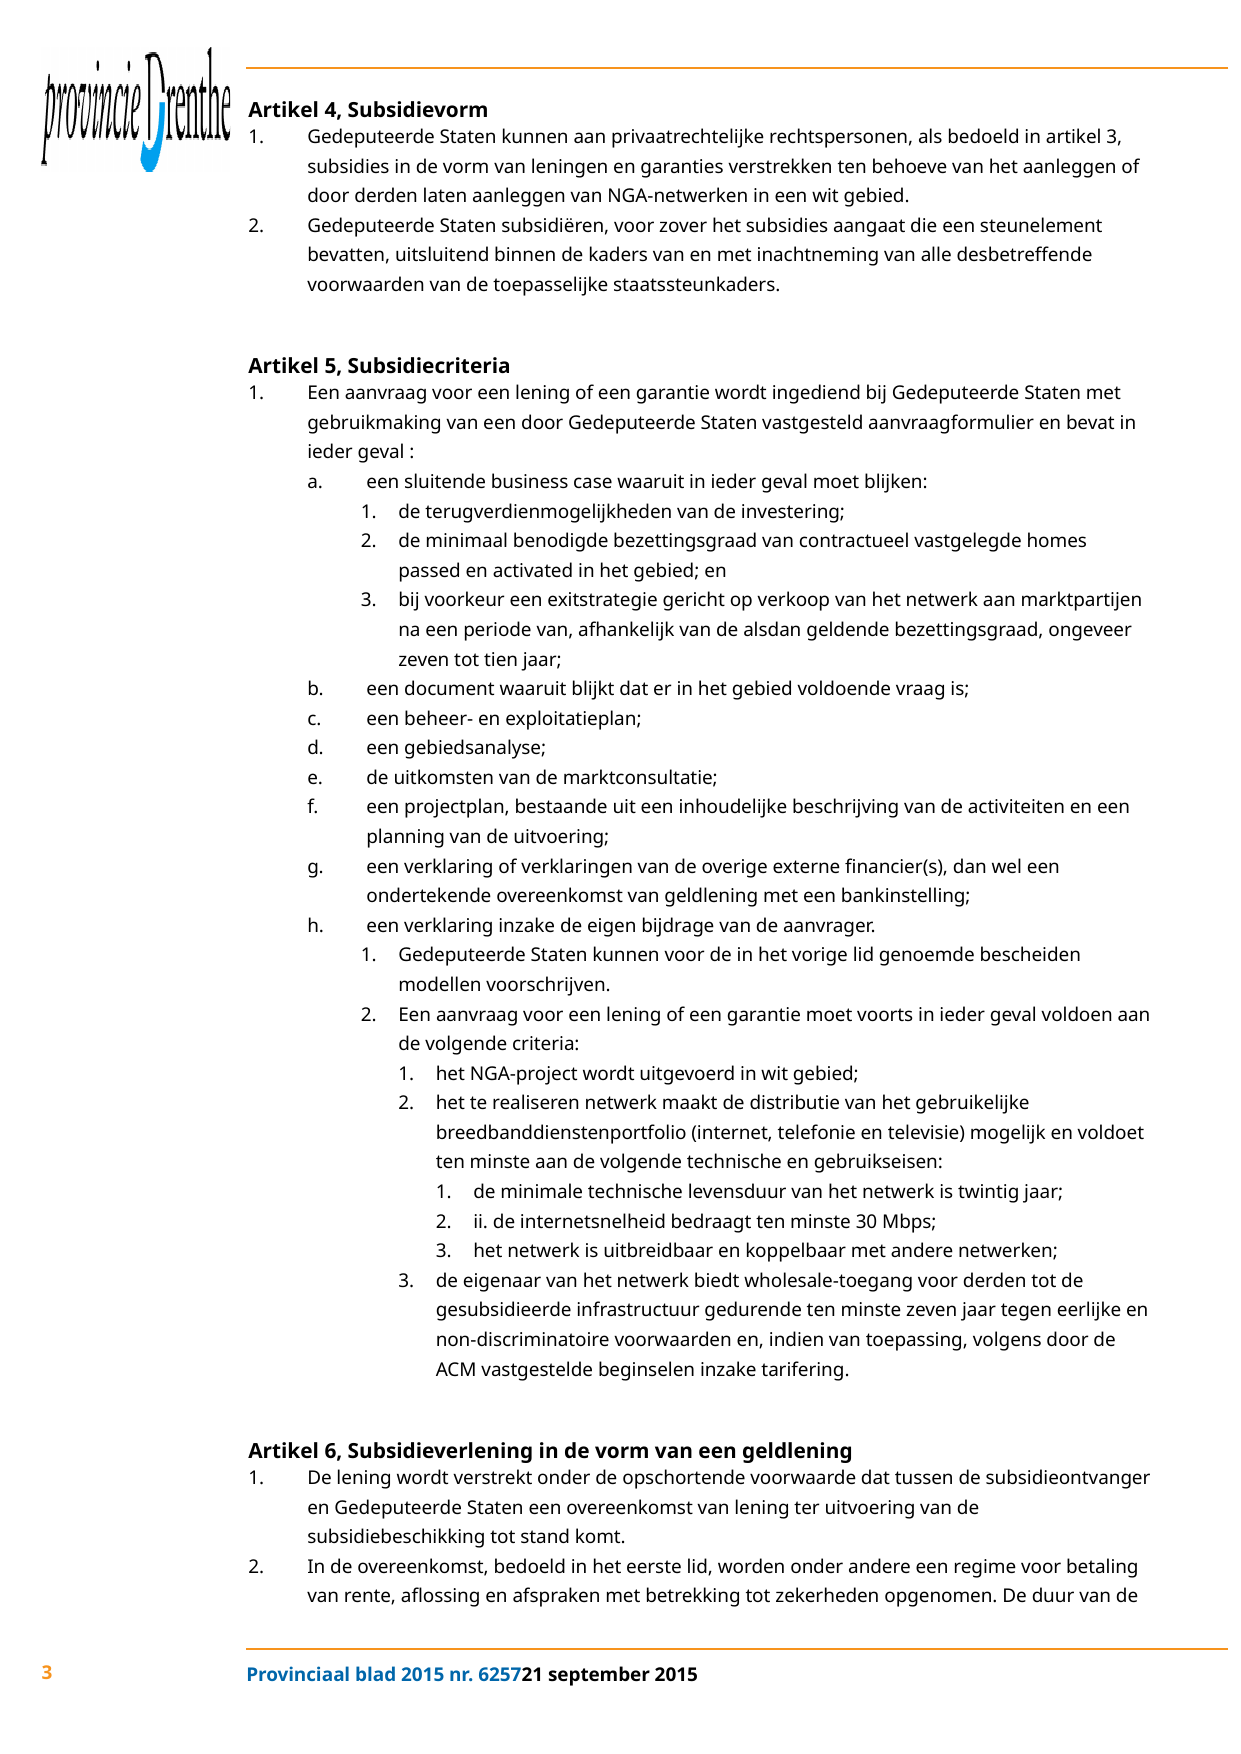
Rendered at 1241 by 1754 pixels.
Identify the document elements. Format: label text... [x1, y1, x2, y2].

list bij voorkeur een exitstrategie gericht op verkoop van het netwerk aan marktpartijen na een periode van, afhankelijk van de alsdan geldende bezettingsgraad, ongeveer zeven tot tien jaar; [361, 587, 1152, 672]
list een beheer- en exploitatieplan; [307, 705, 1152, 731]
text Artikel 5, Subsidiecriteria [248, 351, 1152, 379]
list een sluitende business case waaruit in ieder geval moet blijken: [307, 468, 1152, 494]
list Een aanvraag voor een lening of een garantie moet voorts in ieder geval voldoen aan de volgende criteria: [361, 1001, 1152, 1056]
list het te realiseren netwerk maakt de distributie van het gebruikelijke breedbanddienstenportfolio (internet, telefonie en televisie) mogelijk en voldoet ten minste aan de volgende technische en gebruikseisen: [398, 1089, 1152, 1174]
list In de overeenkomst, bedoeld in het eerste lid, worden onder andere een regime voor betaling van rente, aflossing en afspraken met betrekking tot zekerheden opgenomen. De duur van de [248, 1553, 1152, 1608]
picture [41, 47, 231, 172]
text Artikel 4, Subsidievorm [248, 95, 1152, 123]
list Gedeputeerde Staten kunnen aan privaatrechtelijke rechtspersonen, als bedoeld in artikel 3, subsidies in de vorm van leningen en garanties verstrekken ten behoeve van het aanleggen of door derden laten aanleggen van NGA-netwerken in een wit gebied. [248, 123, 1152, 208]
list de eigenaar van het netwerk biedt wholesale-toegang voor derden tot de gesubsidieerde infrastructuur gedurende ten minste zeven jaar tegen eerlijke en non-discriminatoire voorwaarden en, indien van toepassing, volgens door de ACM vastgestelde beginselen inzake tarifering. [398, 1267, 1152, 1382]
text Artikel 6, Subsidieverlening in de vorm van een geldlening [248, 1436, 1152, 1464]
list de uitkomsten van de marktconsultatie; [307, 764, 1152, 790]
list Gedeputeerde Staten subsidiëren, voor zover het subsidies aangaat die een steunelement bevatten, uitsluitend binnen de kaders van en met inachtneming van alle desbetreffende voorwaarden van de toepasselijke staatssteunkaders. [248, 212, 1152, 297]
list een gebiedsanalyse; [307, 734, 1152, 760]
list een projectplan, bestaande uit een inhoudelijke beschrijving van de activiteiten en een planning van de uitvoering; [307, 794, 1152, 849]
list een verklaring inzake de eigen bijdrage van de aanvrager. [307, 912, 1152, 938]
list ii. de internetsnelheid bedraagt ten minste 30 Mbps; [436, 1208, 1152, 1234]
list een document waaruit blijkt dat er in het gebied voldoende vraag is; [307, 675, 1152, 701]
list een verklaring of verklaringen van de overige externe financier(s), dan wel een ondertekende overeenkomst van geldlening met een bankinstelling; [307, 853, 1152, 908]
list de terugverdienmogelijkheden van de investering; [361, 498, 1152, 524]
list de minimale technische levensduur van het netwerk is twintig jaar; [436, 1178, 1152, 1204]
list Een aanvraag voor een lening of een garantie wordt ingediend bij Gedeputeerde Staten met gebruikmaking van een door Gedeputeerde Staten vastgesteld aanvraagformulier en bevat in ieder geval : [248, 379, 1152, 464]
list het netwerk is uitbreidbaar en koppelbaar met andere netwerken; [436, 1237, 1152, 1263]
list het NGA-project wordt uitgevoerd in wit gebied; [398, 1060, 1152, 1086]
list Gedeputeerde Staten kunnen voor de in het vorige lid genoemde bescheiden modellen voorschrijven. [361, 942, 1152, 997]
list De lening wordt verstrekt onder de opschortende voorwaarde dat tussen de subsidieontvanger en Gedeputeerde Staten een overeenkomst van lening ter uitvoering van de subsidiebeschikking tot stand komt. [248, 1464, 1152, 1549]
list de minimaal benodigde bezettingsgraad van contractueel vastgelegde homes passed en activated in het gebied; en [361, 527, 1152, 583]
